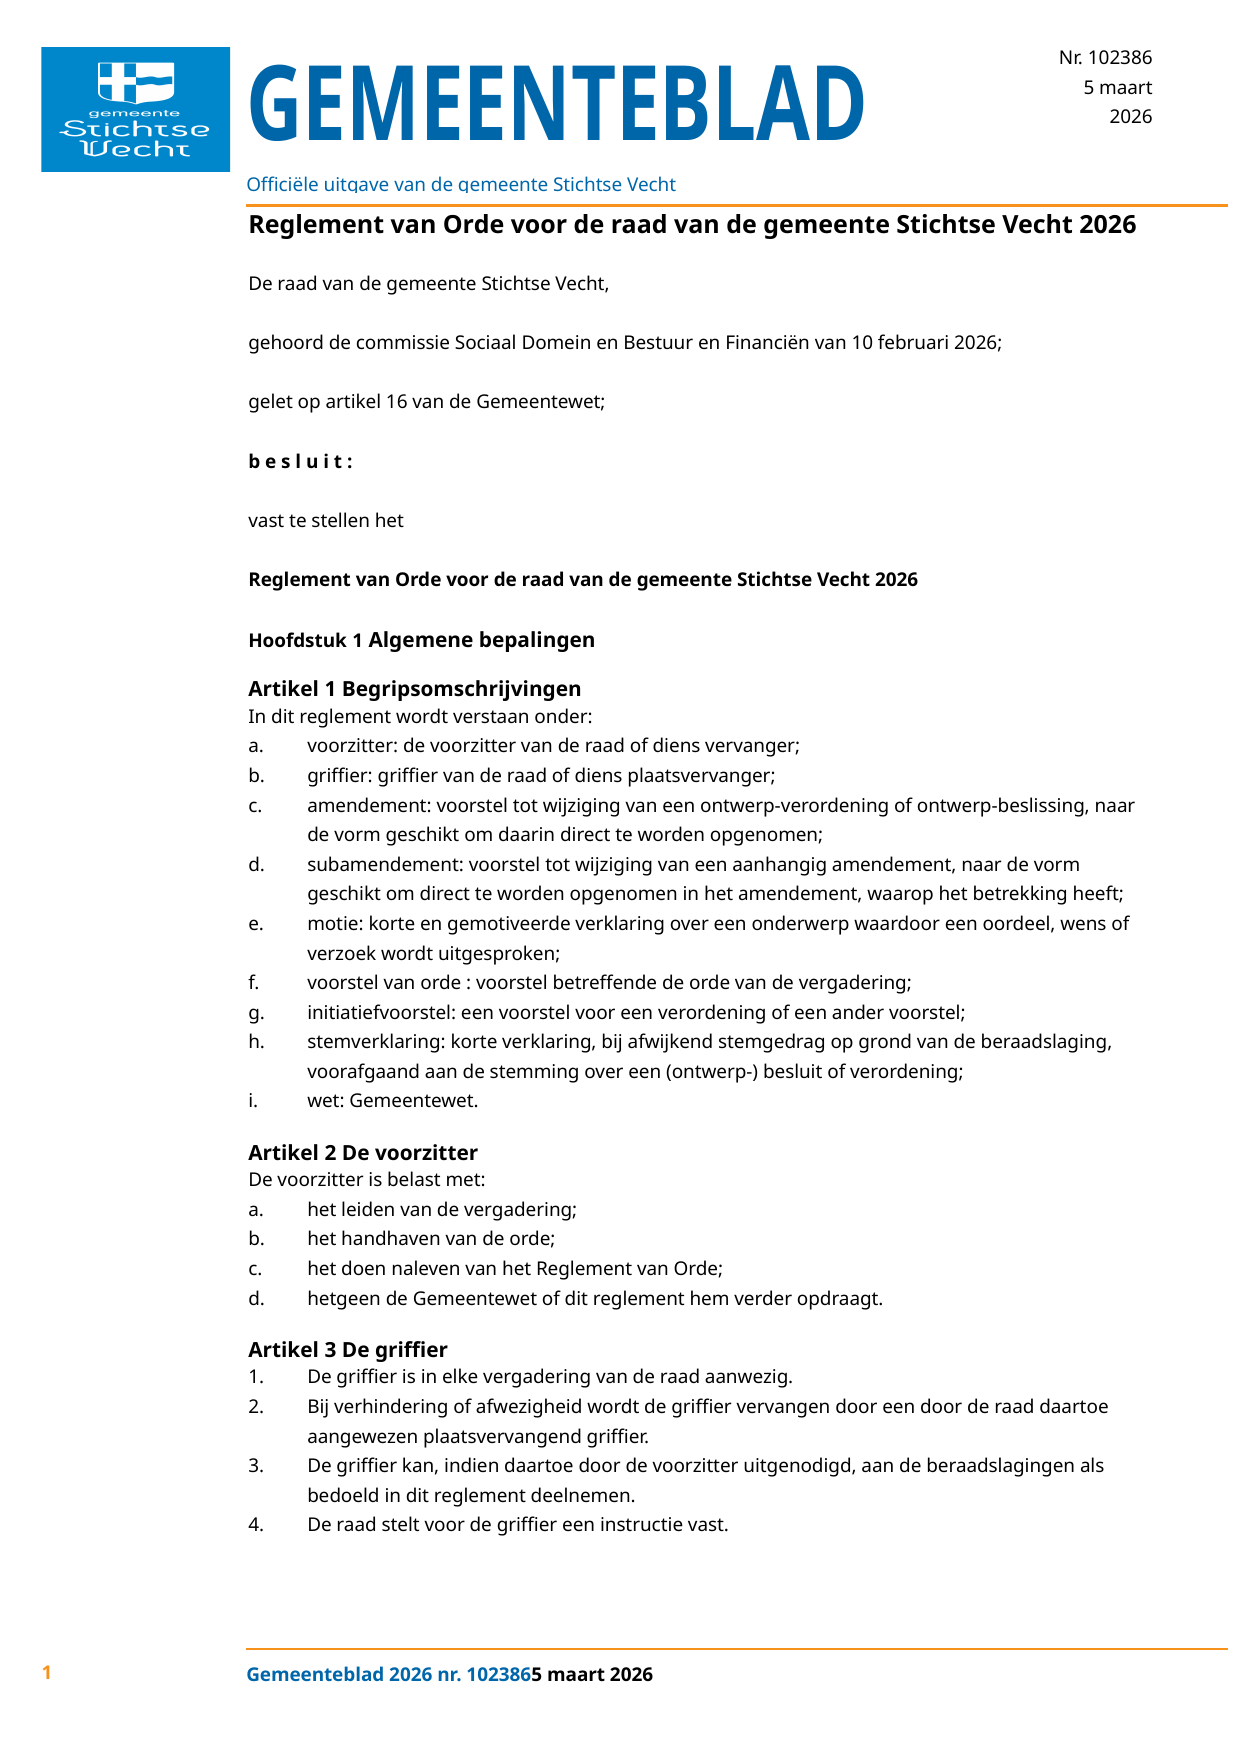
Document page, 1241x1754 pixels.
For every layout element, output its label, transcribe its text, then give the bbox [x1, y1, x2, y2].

list motie: korte en gemotiveerde verklaring over een onderwerp waardoor een oordeel, wens of verzoek wordt uitgesproken; [248, 910, 1152, 965]
text De raad van de gemeente Stichtse Vecht, [248, 270, 1152, 296]
picture [99, 63, 135, 101]
list De raad stelt voor de griffier een instructie vast. [248, 1512, 1152, 1537]
text Artikel 2 De voorzitter [248, 1138, 1152, 1166]
text gelet op artikel 16 van de Gemeentewet; [248, 389, 1152, 414]
text Hoofdstuk 1 Algemene bepalingen [248, 625, 1152, 654]
list voorstel van orde : voorstel betreffende de orde van de vergadering; [248, 969, 1152, 995]
list griffier: griffier van de raad of diens plaatsvervanger; [248, 762, 1152, 788]
list initiatiefvoorstel: een voorstel voor een verordening of een ander voorstel; [248, 999, 1152, 1024]
text De voorzitter is belast met: [248, 1166, 1152, 1192]
text Reglement van Orde voor de raad van de gemeente Stichtse Vecht 2026 [248, 207, 1152, 241]
text Reglement van Orde voor de raad van de gemeente Stichtse Vecht 2026 [248, 566, 1152, 592]
text gehoord de commissie Sociaal Domein en Bestuur en Financiën van 10 februari 2026; [248, 329, 1152, 355]
list amendement: voorstel tot wijziging van een ontwerp-verordening of ontwerp-beslissing, naar de vorm geschikt om daarin direct te worden opgenomen; [248, 792, 1152, 847]
list het handhaven van de orde; [248, 1226, 1152, 1251]
list hetgeen de Gemeentewet of dit reglement hem verder opdraagt. [248, 1285, 1152, 1311]
list De griffier is in elke vergadering van de raad aanwezig. [248, 1364, 1152, 1389]
list het leiden van de vergadering; [248, 1196, 1152, 1222]
text Artikel 3 De griffier [248, 1335, 1152, 1364]
list Bij verhindering of afwezigheid wordt de griffier vervangen door een door de raad daartoe aangewezen plaatsvervangend griffier. [248, 1393, 1152, 1448]
list wet: Gemeentewet. [248, 1088, 1152, 1113]
text In dit reglement wordt verstaan onder: [248, 703, 1152, 729]
list De griffier kan, indien daartoe door de voorzitter uitgenodigd, aan de beraadslagingen als bedoeld in dit reglement deelnemen. [248, 1452, 1152, 1508]
picture [137, 63, 174, 103]
list subamendement: voorstel tot wijziging van een aanhangig amendement, naar de vorm geschikt om direct te worden opgenomen in het amendement, waarop het betrekking heeft; [248, 851, 1152, 906]
list stemverklaring: korte verklaring, bij afwijkend stemgedrag op grond van de beraadslaging, voorafgaand aan de stemming over een (ontwerp-) besluit of verordening; [248, 1028, 1152, 1084]
list voorzitter: de voorzitter van de raad of diens vervanger; [248, 733, 1152, 758]
text vast te stellen het [248, 507, 1152, 533]
text Artikel 1 Begripsomschrijvingen [248, 674, 1152, 703]
list het doen naleven van het Reglement van Orde; [248, 1255, 1152, 1281]
text b e s l u i t : [248, 448, 1152, 473]
